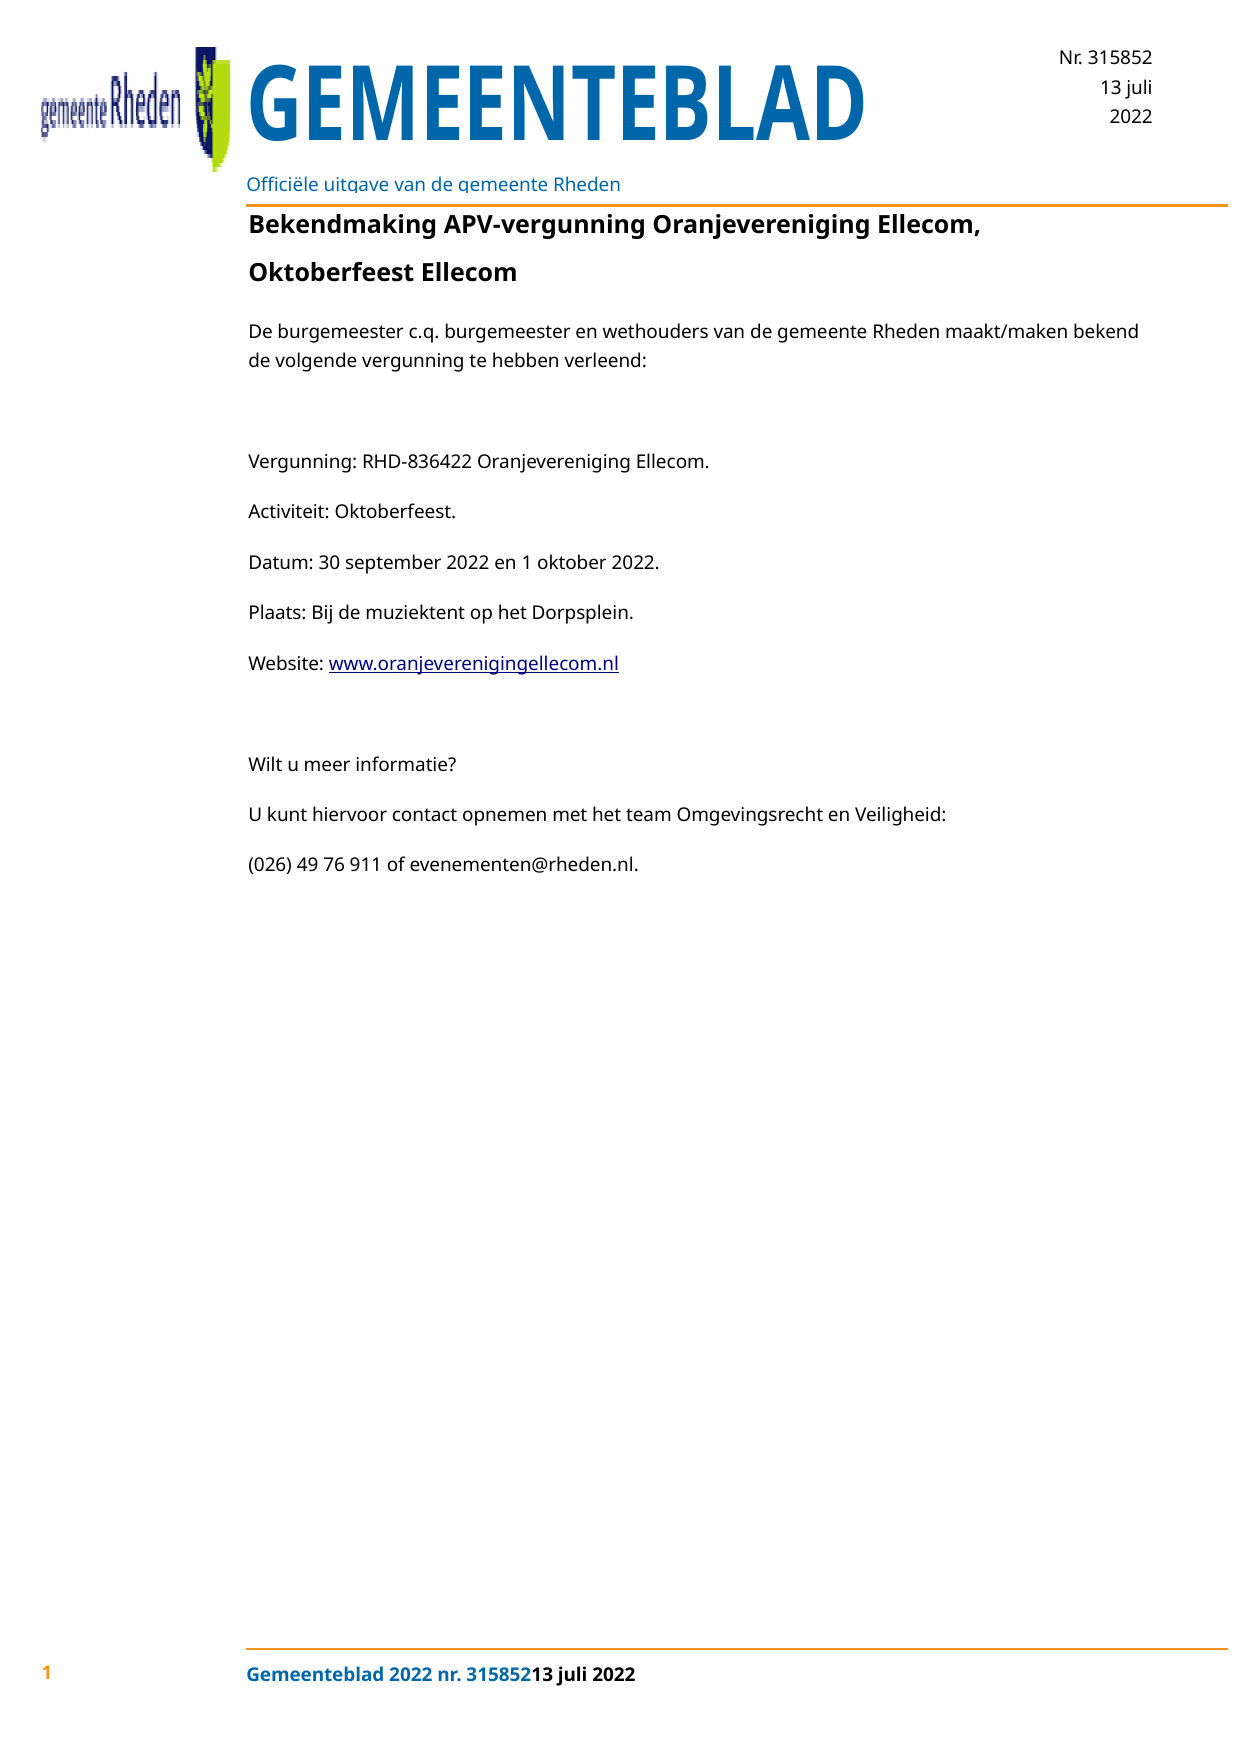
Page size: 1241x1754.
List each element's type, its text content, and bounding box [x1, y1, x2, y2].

text Wilt u meer informatie? [248, 751, 1152, 777]
text U kunt hiervoor contact opnemen met het team Omgevingsrecht en Veiligheid: [248, 801, 1152, 827]
text De burgemeester c.q. burgemeester en wethouders van de gemeente Rheden maakt/maken bekend de volgende vergunning te hebben verleend: [248, 318, 1152, 373]
text Datum: 30 september 2022 en 1 oktober 2022. [248, 549, 1152, 575]
text Website: www.oranjeverenigingellecom.nl [248, 650, 1152, 676]
text Bekendmaking APV-vergunning Oranjevereniging Ellecom, Oktoberfeest Ellecom [248, 207, 1152, 288]
text Plaats: Bij de muziektent op het Dorpsplein. [248, 599, 1152, 625]
text Vergunning: RHD-836422 Oranjevereniging Ellecom. [248, 448, 1152, 474]
text Activiteit: Oktoberfeest. [248, 499, 1152, 524]
picture [41, 47, 231, 172]
text (026) 49 76 911 of evenementen@rheden.nl. [248, 852, 1152, 877]
